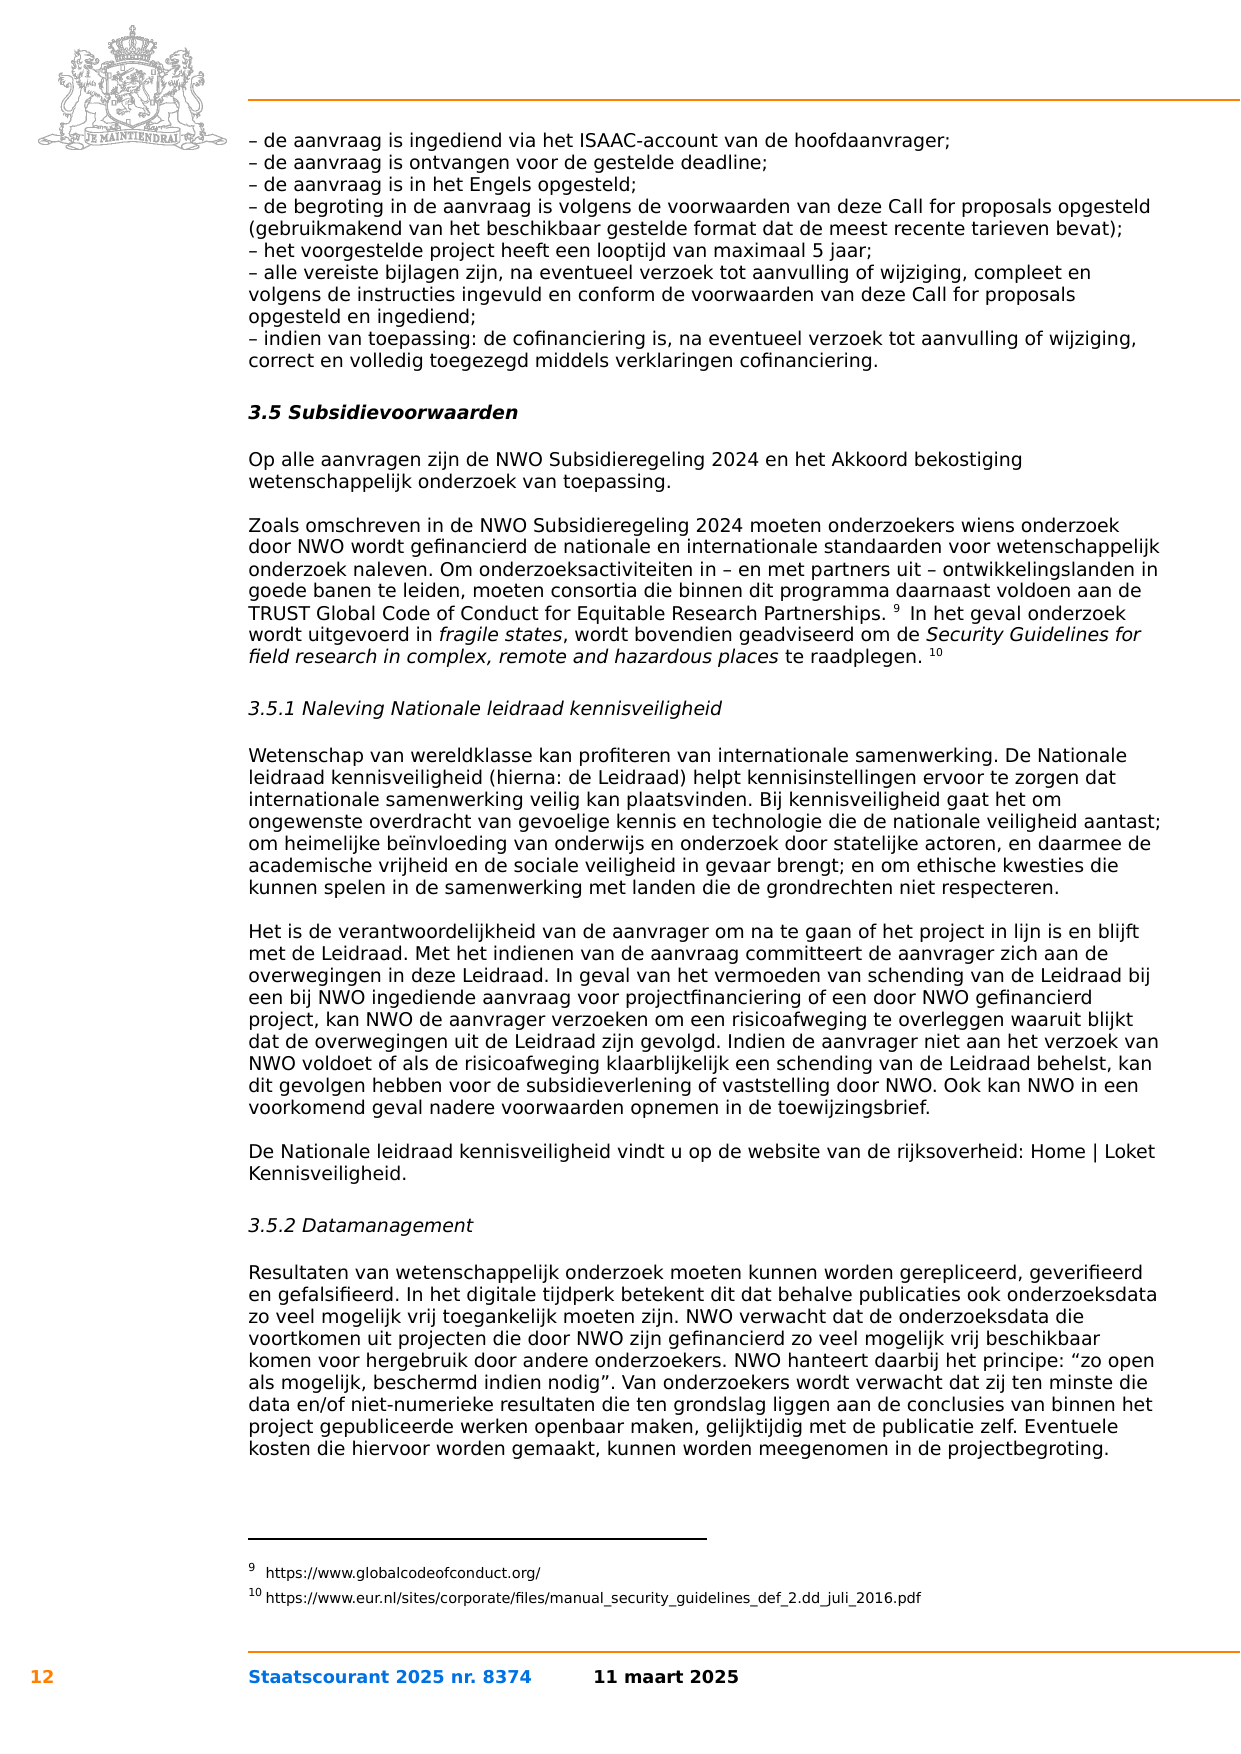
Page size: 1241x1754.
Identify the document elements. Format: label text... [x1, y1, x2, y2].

text – de aanvraag is ingediend via het ISAAC-account van de hoofdaanvrager; [248, 130, 1163, 152]
text – indien van toepassing: de cofinanciering is, na eventueel verzoek tot aanvulling of wijziging, [248, 328, 1163, 350]
picture [38, 25, 227, 150]
subtitle 3.5.1 Naleving Nationale leidraad kennisveiligheid [248, 698, 1163, 720]
text Het is de verantwoordelijkheid van de aanvrager om na te gaan of het project in lijn is en blijft met de Leidraad. Met het indienen van de aanvraag committeert de aanvrager zich aan de overwegingen in deze Leidraad. In geval van het vermoeden van schending van de Leidraad bij een bij NWO ingediende aanvraag voor projectfinanciering of een door NWO gefinancierd project, kan NWO de aanvrager verzoeken om een risicoafweging te overleggen waaruit blijkt dat de overwegingen uit de Leidraad zijn gevolgd. Indien de aanvrager niet aan het verzoek van NWO voldoet of als de risicoafweging klaarblijkelijk een schending van de Leidraad behelst, kan dit gevolgen hebben voor de subsidieverlening of vaststelling door NWO. Ook kan NWO in een voorkomend geval nadere voorwaarden opnemen in de toewijzingsbrief. [248, 921, 1163, 1119]
text Zoals omschreven in de NWO Subsidieregeling 2024 moeten onderzoekers wiens onderzoek door NWO wordt gefinancierd de nationale en internationale standaarden voor wetenschappelijk onderzoek naleven. Om onderzoeksactiviteiten in – en met partners uit – ontwikkelingslanden in goede banen te leiden, moeten consortia die binnen dit programma daarnaast voldoen aan de TRUST Global Code of Conduct for Equitable Research Partnerships. In het geval onderzoek wordt uitgevoerd in fragile states, wordt bovendien geadviseerd om de Security Guidelines for field research in complex, remote and hazardous places te raadplegen. [248, 514, 1163, 668]
text – de aanvraag is in het Engels opgesteld; [248, 174, 1163, 196]
text https://www.eur.nl/sites/corporate/files/manual_security_guidelines_def_2.dd_juli_2016.pdf [248, 1586, 1163, 1608]
text Op alle aanvragen zijn de NWO Subsidieregeling 2024 en het Akkoord bekostiging wetenschappelijk onderzoek van toepassing. [248, 449, 1163, 493]
text Wetenschap van wereldklasse kan profiteren van internationale samenwerking. De Nationale leidraad kennisveiligheid (hierna: de Leidraad) helpt kennisinstellingen ervoor te zorgen dat internationale samenwerking veilig kan plaatsvinden. Bij kennisveiligheid gaat het om ongewenste overdracht van gevoelige kennis en technologie die de nationale veiligheid aantast; om heimelijke beïnvloeding van onderwijs en onderzoek door statelijke actoren, en daarmee de academische vrijheid en de sociale veiligheid in gevaar brengt; en om ethische kwesties die kunnen spelen in de samenwerking met landen die de grondrechten niet respecteren. [248, 745, 1163, 899]
subtitle 3.5 Subsidievoorwaarden [248, 402, 1163, 424]
text Resultaten van wetenschappelijk onderzoek moeten kunnen worden gerepliceerd, geverifieerd en gefalsifieerd. In het digitale tijdperk betekent dit dat behalve publicaties ook onderzoeksdata zo veel mogelijk vrij toegankelijk moeten zijn. NWO verwacht dat de onderzoeksdata die voortkomen uit projecten die door NWO zijn gefinancierd zo veel mogelijk vrij beschikbaar komen voor hergebruik door andere onderzoekers. NWO hanteert daarbij het principe: “zo open als mogelijk, beschermd indien nodig”. Van onderzoekers wordt verwacht dat zij ten minste die data en/of niet-numerieke resultaten die ten grondslag liggen aan de conclusies van binnen het project gepubliceerde werken openbaar maken, gelijktijdig met de publicatie zelf. Eventuele kosten die hiervoor worden gemaakt, kunnen worden meegenomen in de projectbegroting. [248, 1262, 1163, 1459]
text – alle vereiste bijlagen zijn, na eventueel verzoek tot aanvulling of wijziging, compleet en volgens de instructies ingevuld en conform de voorwaarden van deze Call for proposals opgesteld en ingediend; [248, 262, 1163, 328]
text De Nationale leidraad kennisveiligheid vindt u op de website van de rijksoverheid: Home | Loket Kennisveiligheid. [248, 1141, 1163, 1185]
text – de aanvraag is ontvangen voor de gestelde deadline; [248, 152, 1163, 174]
text https://www.globalcodeofconduct.org/ [248, 1561, 1163, 1583]
text – de begroting in de aanvraag is volgens de voorwaarden van deze Call for proposals opgesteld (gebruikmakend van het beschikbaar gestelde format dat de meest recente tarieven bevat); [248, 196, 1163, 240]
subtitle 3.5.2 Datamanagement [248, 1215, 1163, 1237]
text – het voorgestelde project heeft een looptijd van maximaal 5 jaar; [248, 240, 1163, 262]
text correct en volledig toegezegd middels verklaringen cofinanciering. [248, 350, 1163, 372]
